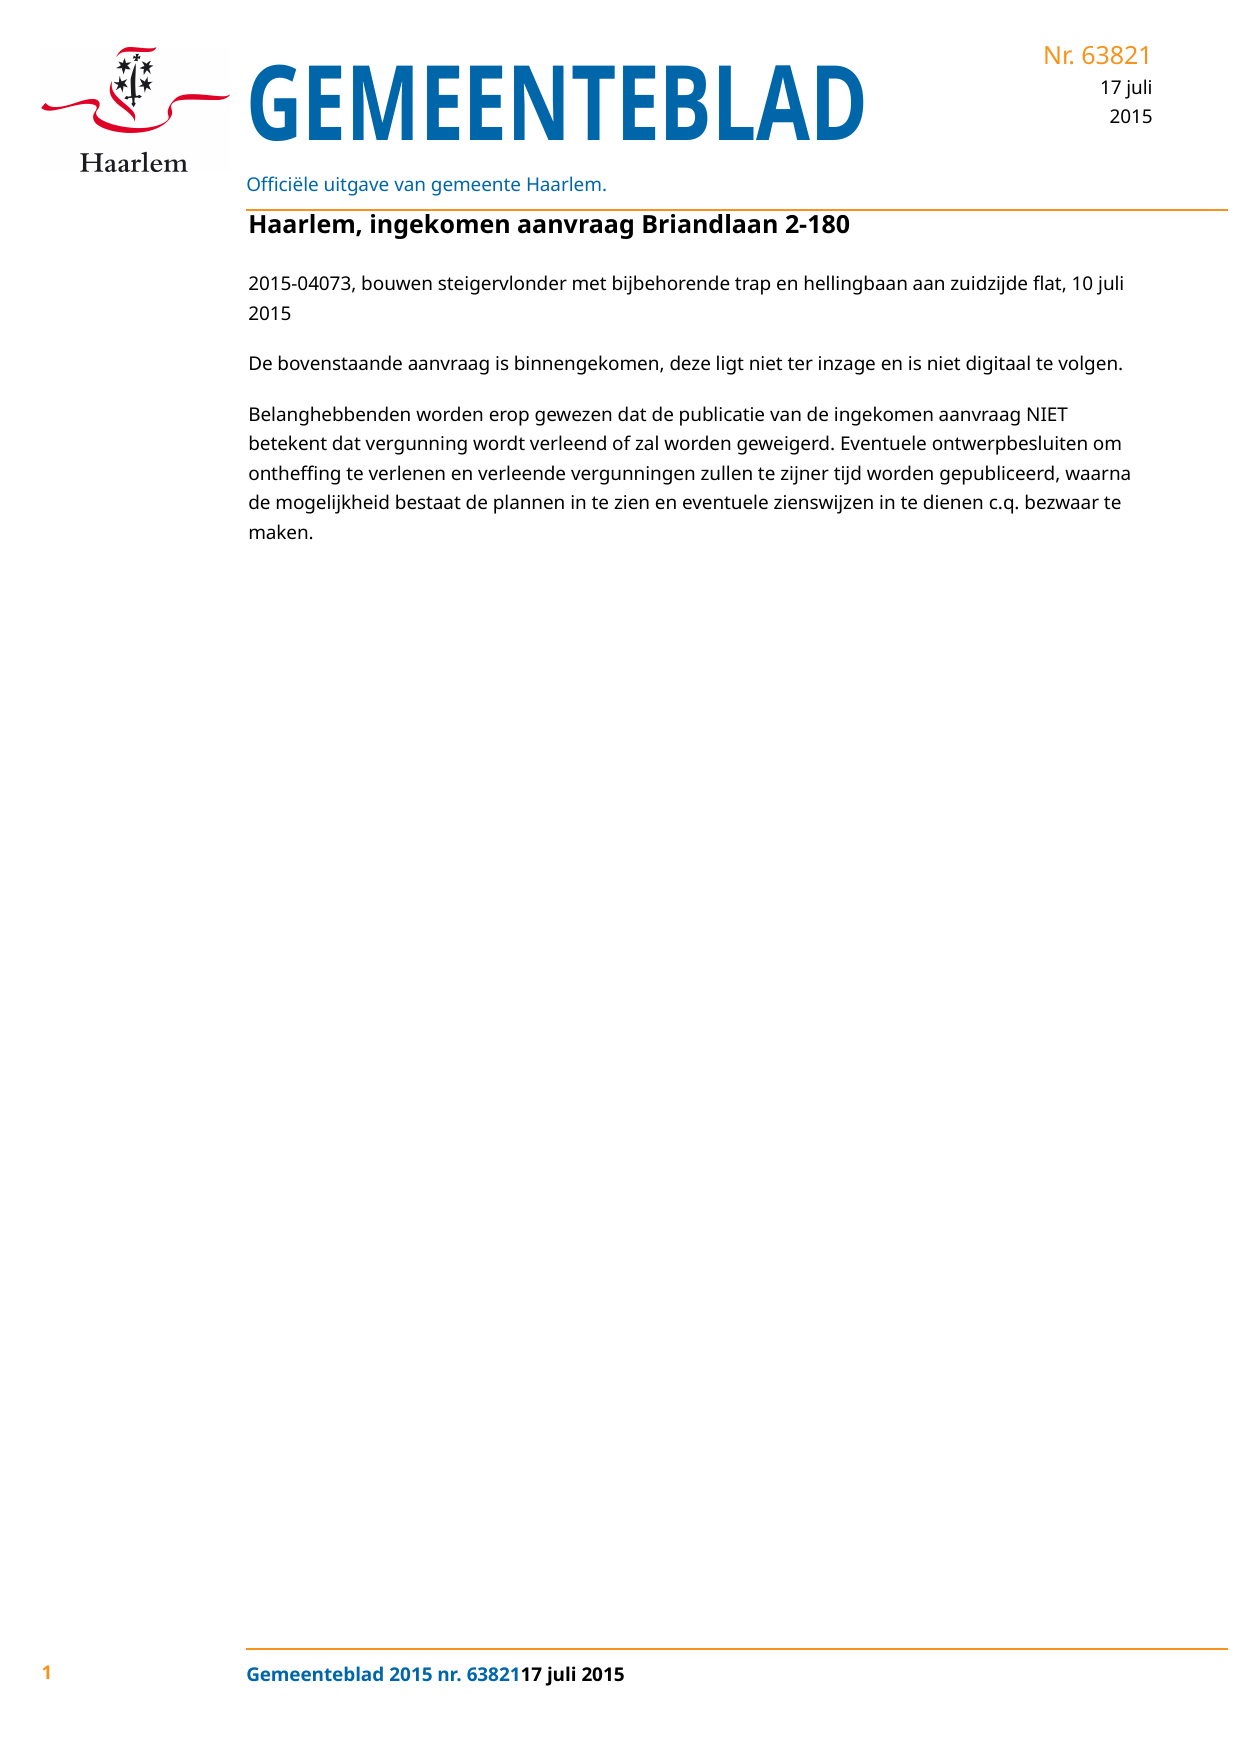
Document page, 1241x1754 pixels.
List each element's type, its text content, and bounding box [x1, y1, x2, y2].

text Belanghebbenden worden erop gewezen dat de publicatie van de ingekomen aanvraag NIET betekent dat vergunning wordt verleend of zal worden geweigerd. Eventuele ontwerpbesluiten om ontheffing te verlenen en verleende vergunningen zullen te zijner tijd worden gepubliceerd, waarna de mogelijkheid bestaat de plannen in te zien en eventuele zienswijzen in te dienen c.q. bezwaar te maken. [248, 401, 1152, 545]
text 2015-04073, bouwen steigervlonder met bijbehorende trap en hellingbaan aan zuidzijde flat, 10 juli 2015 [248, 270, 1152, 326]
text De bovenstaande aanvraag is binnengekomen, deze ligt niet ter inzage en is niet digitaal te volgen. [248, 350, 1152, 376]
text Haarlem, ingekomen aanvraag Briandlaan 2-180 [248, 211, 1152, 241]
picture [41, 47, 231, 172]
